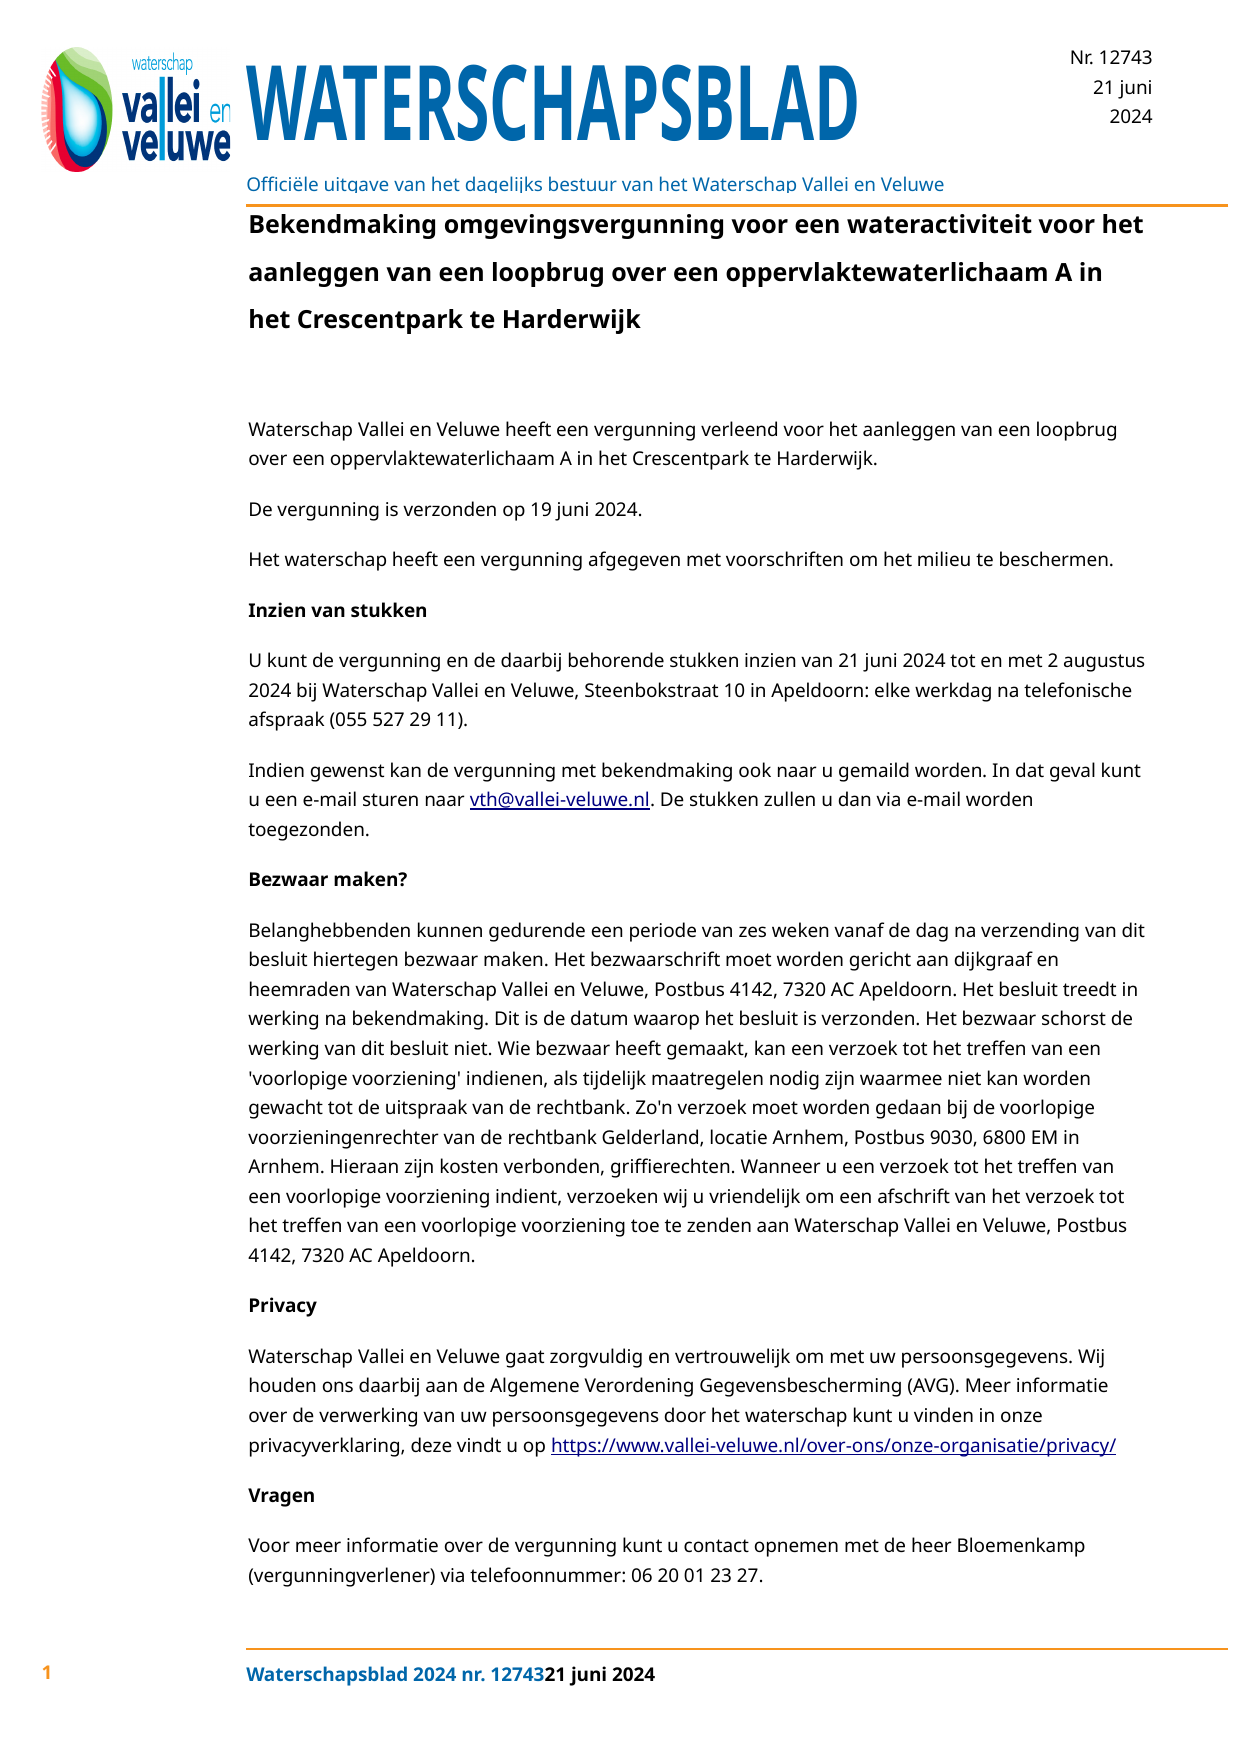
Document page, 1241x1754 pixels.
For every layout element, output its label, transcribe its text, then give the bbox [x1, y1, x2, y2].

text Belanghebbenden kunnen gedurende een periode van zes weken vanaf de dag na verzending van dit besluit hiertegen bezwaar maken. Het bezwaarschrift moet worden gericht aan dijkgraaf en heemraden van Waterschap Vallei en Veluwe, Postbus 4142, 7320 AC Apeldoorn. Het besluit treedt in werking na bekendmaking. Dit is de datum waarop het besluit is verzonden. Het bezwaar schorst de werking van dit besluit niet. Wie bezwaar heeft gemaakt, kan een verzoek tot het treffen van een 'voorlopige voorziening' indienen, als tijdelijk maatregelen nodig zijn waarmee niet kan worden gewacht tot de uitspraak van de rechtbank. Zo'n verzoek moet worden gedaan bij de voorlopige voorzieningenrechter van de rechtbank Gelderland, locatie Arnhem, Postbus 9030, 6800 EM in Arnhem. Hieraan zijn kosten verbonden, griffierechten. Wanneer u een verzoek tot het treffen van een voorlopige voorziening indient, verzoeken wij u vriendelijk om een afschrift van het verzoek tot het treffen van een voorlopige voorziening toe te zenden aan Waterschap Vallei en Veluwe, Postbus 4142, 7320 AC Apeldoorn. [248, 917, 1152, 1268]
text Waterschap Vallei en Veluwe gaat zorgvuldig en vertrouwelijk om met uw persoonsgegevens. Wij houden ons daarbij aan de Algemene Verordening Gegevensbescherming (AVG). Meer informatie over de verwerking van uw persoonsgegevens door het waterschap kunt u vinden in onze privacyverklaring, deze vindt u op https://www.vallei-veluwe.nl/over-ons/onze-organisatie/privacy/ [248, 1343, 1152, 1457]
text Indien gewenst kan de vergunning met bekendmaking ook naar u gemaild worden. In dat geval kunt u een e-mail sturen naar vth@vallei-veluwe.nl. De stukken zullen u dan via e-mail worden toegezonden. [248, 757, 1152, 842]
text Inzien van stukken [248, 597, 1152, 622]
text Het waterschap heeft een vergunning afgegeven met voorschriften om het milieu te beschermen. [248, 546, 1152, 572]
text Vragen [248, 1482, 1152, 1508]
text Voor meer informatie over de vergunning kunt u contact opnemen met de heer Bloemenkamp (vergunningverlener) via telefoonnummer: 06 20 01 23 27. [248, 1533, 1152, 1588]
text U kunt de vergunning en de daarbij behorende stukken inzien van 21 juni 2024 tot en met 2 augustus 2024 bij Waterschap Vallei en Veluwe, Steenbokstraat 10 in Apeldoorn: elke werkdag na telefonische afspraak (055 527 29 11). [248, 647, 1152, 732]
picture [41, 47, 231, 172]
text Waterschap Vallei en Veluwe heeft een vergunning verleend voor het aanleggen van een loopbrug over een oppervlaktewaterlichaam A in het Crescentpark te Harderwijk. [248, 416, 1152, 471]
text De vergunning is verzonden op 19 juni 2024. [248, 496, 1152, 522]
text Privacy [248, 1293, 1152, 1318]
text Bekendmaking omgevingsvergunning voor een wateractiviteit voor het aanleggen van een loopbrug over een oppervlaktewaterlichaam A in het Crescentpark te Harderwijk [248, 207, 1152, 336]
text Bezwaar maken? [248, 866, 1152, 892]
